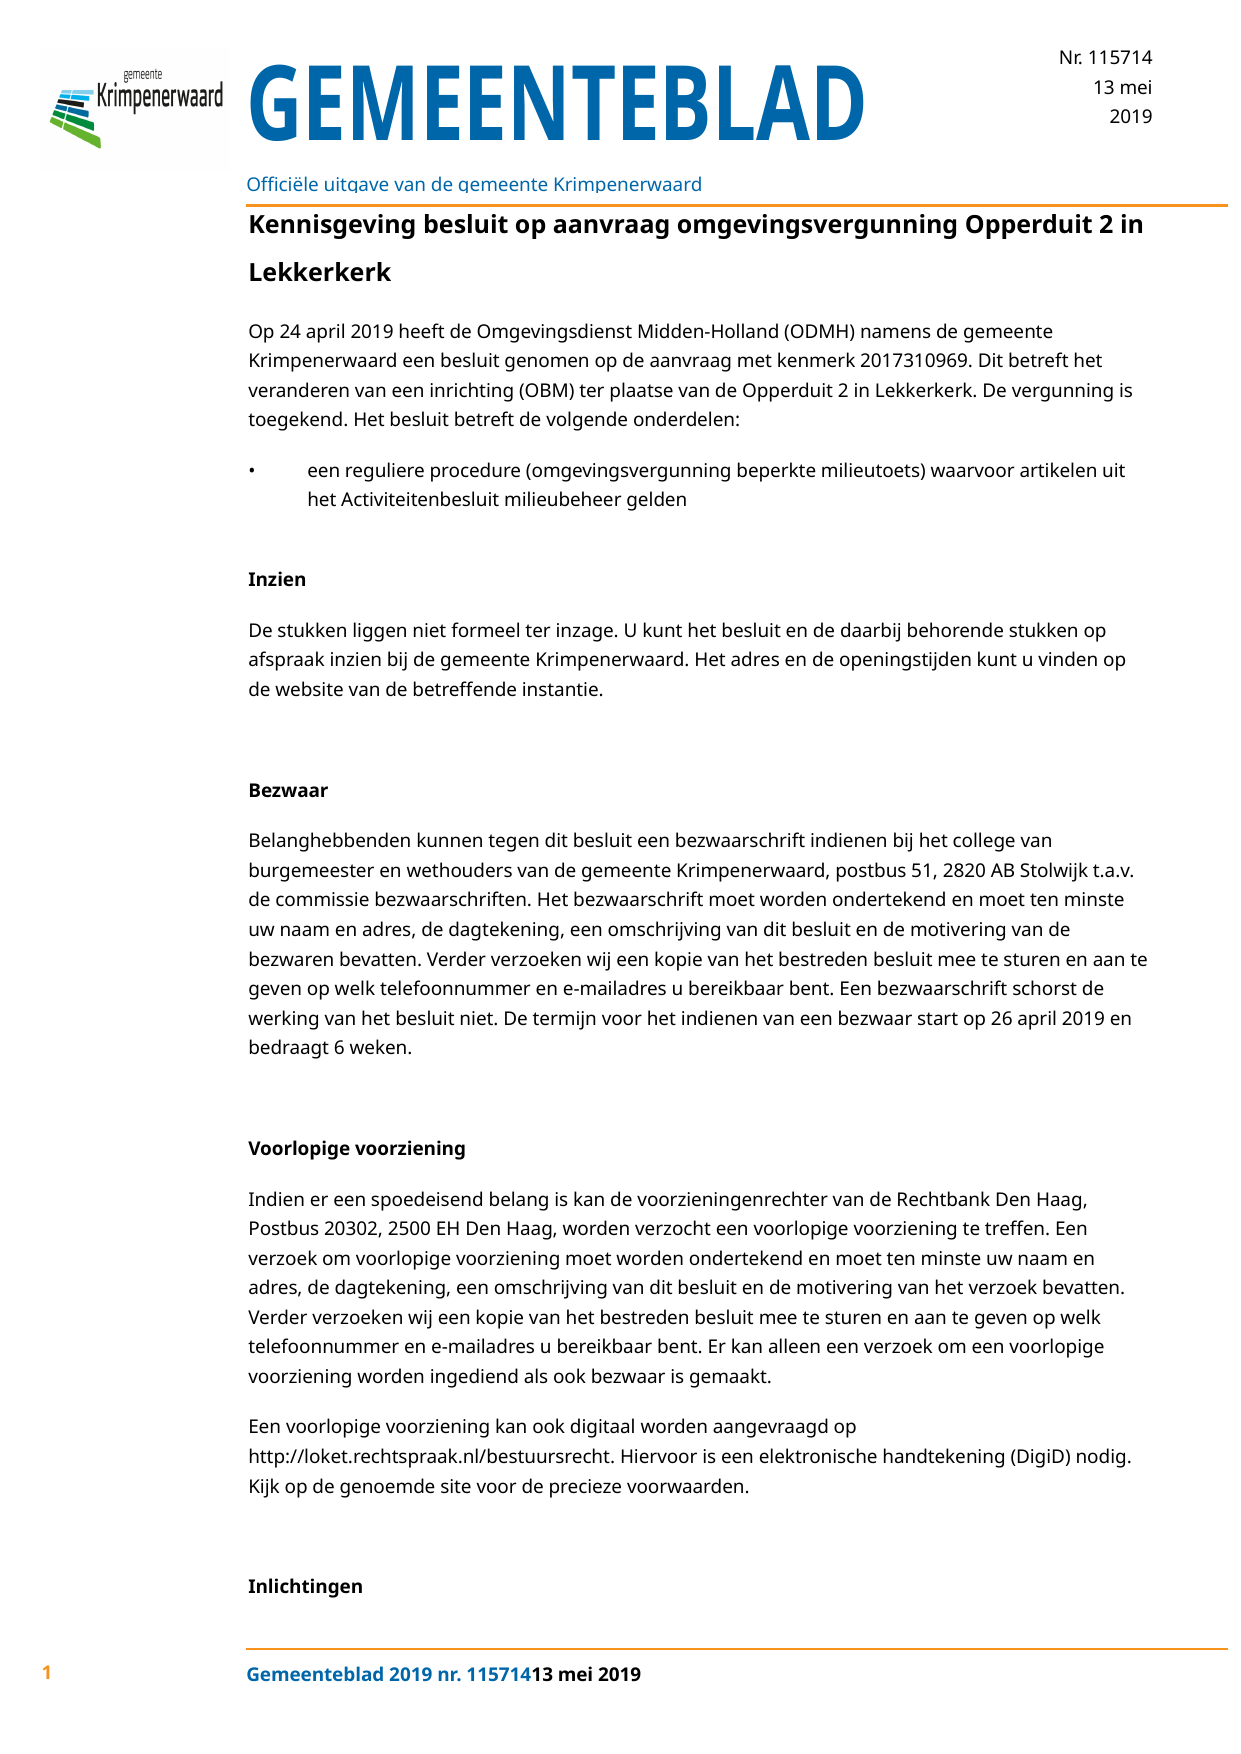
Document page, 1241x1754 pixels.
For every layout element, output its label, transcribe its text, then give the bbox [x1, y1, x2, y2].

text Kennisgeving besluit op aanvraag omgevingsvergunning Opperduit 2 in Lekkerkerk [248, 207, 1152, 288]
text Op 24 april 2019 heeft de Omgevingsdienst Midden-Holland (ODMH) namens de gemeente Krimpenerwaard een besluit genomen op de aanvraag met kenmerk 2017310969. Dit betreft het veranderen van een inrichting (OBM) ter plaatse van de Opperduit 2 in Lekkerkerk. De vergunning is toegekend. Het besluit betreft de volgende onderdelen: [248, 318, 1152, 432]
list een reguliere procedure (omgevingsvergunning beperkte milieutoets) waarvoor artikelen uit het Activiteitenbesluit milieubeheer gelden [248, 457, 1152, 512]
text Belanghebbenden kunnen tegen dit besluit een bezwaarschrift indienen bij het college van burgemeester en wethouders van de gemeente Krimpenerwaard, postbus 51, 2820 AB Stolwijk t.a.v. de commissie bezwaarschriften. Het bezwaarschrift moet worden ondertekend en moet ten minste uw naam en adres, de dagtekening, een omschrijving van dit besluit en de motivering van de bezwaren bevatten. Verder verzoeken wij een kopie van het bestreden besluit mee te sturen en aan te geven op welk telefoonnummer en e-mailadres u bereikbaar bent. Een bezwaarschrift schorst de werking van het besluit niet. De termijn voor het indienen van een bezwaar start op 26 april 2019 en bedraagt 6 weken. [248, 827, 1152, 1060]
text Indien er een spoedeisend belang is kan de voorzieningenrechter van de Rechtbank Den Haag, Postbus 20302, 2500 EH Den Haag, worden verzocht een voorlopige voorziening te treffen. Een verzoek om voorlopige voorziening moet worden ondertekend en moet ten minste uw naam en adres, de dagtekening, een omschrijving van dit besluit en de motivering van het verzoek bevatten. Verder verzoeken wij een kopie van het bestreden besluit mee te sturen en aan te geven op welk telefoonnummer en e-mailadres u bereikbaar bent. Er kan alleen een verzoek om een voorlopige voorziening worden ingediend als ook bezwaar is gemaakt. [248, 1186, 1152, 1389]
text Bezwaar [248, 777, 1152, 803]
text Voorlopige voorziening [248, 1135, 1152, 1161]
picture [41, 47, 231, 172]
text De stukken liggen niet formeel ter inzage. U kunt het besluit en de daarbij behorende stukken op afspraak inzien bij de gemeente Krimpenerwaard. Het adres en de openingstijden kunt u vinden op de website van de betreffende instantie. [248, 617, 1152, 702]
text Inzien [248, 567, 1152, 592]
text Een voorlopige voorziening kan ook digitaal worden aangevraagd op http://loket.rechtspraak.nl/bestuursrecht. Hiervoor is een elektronische handtekening (DigiD) nodig. Kijk op de genoemde site voor de precieze voorwaarden. [248, 1414, 1152, 1499]
text Inlichtingen [248, 1574, 1152, 1599]
